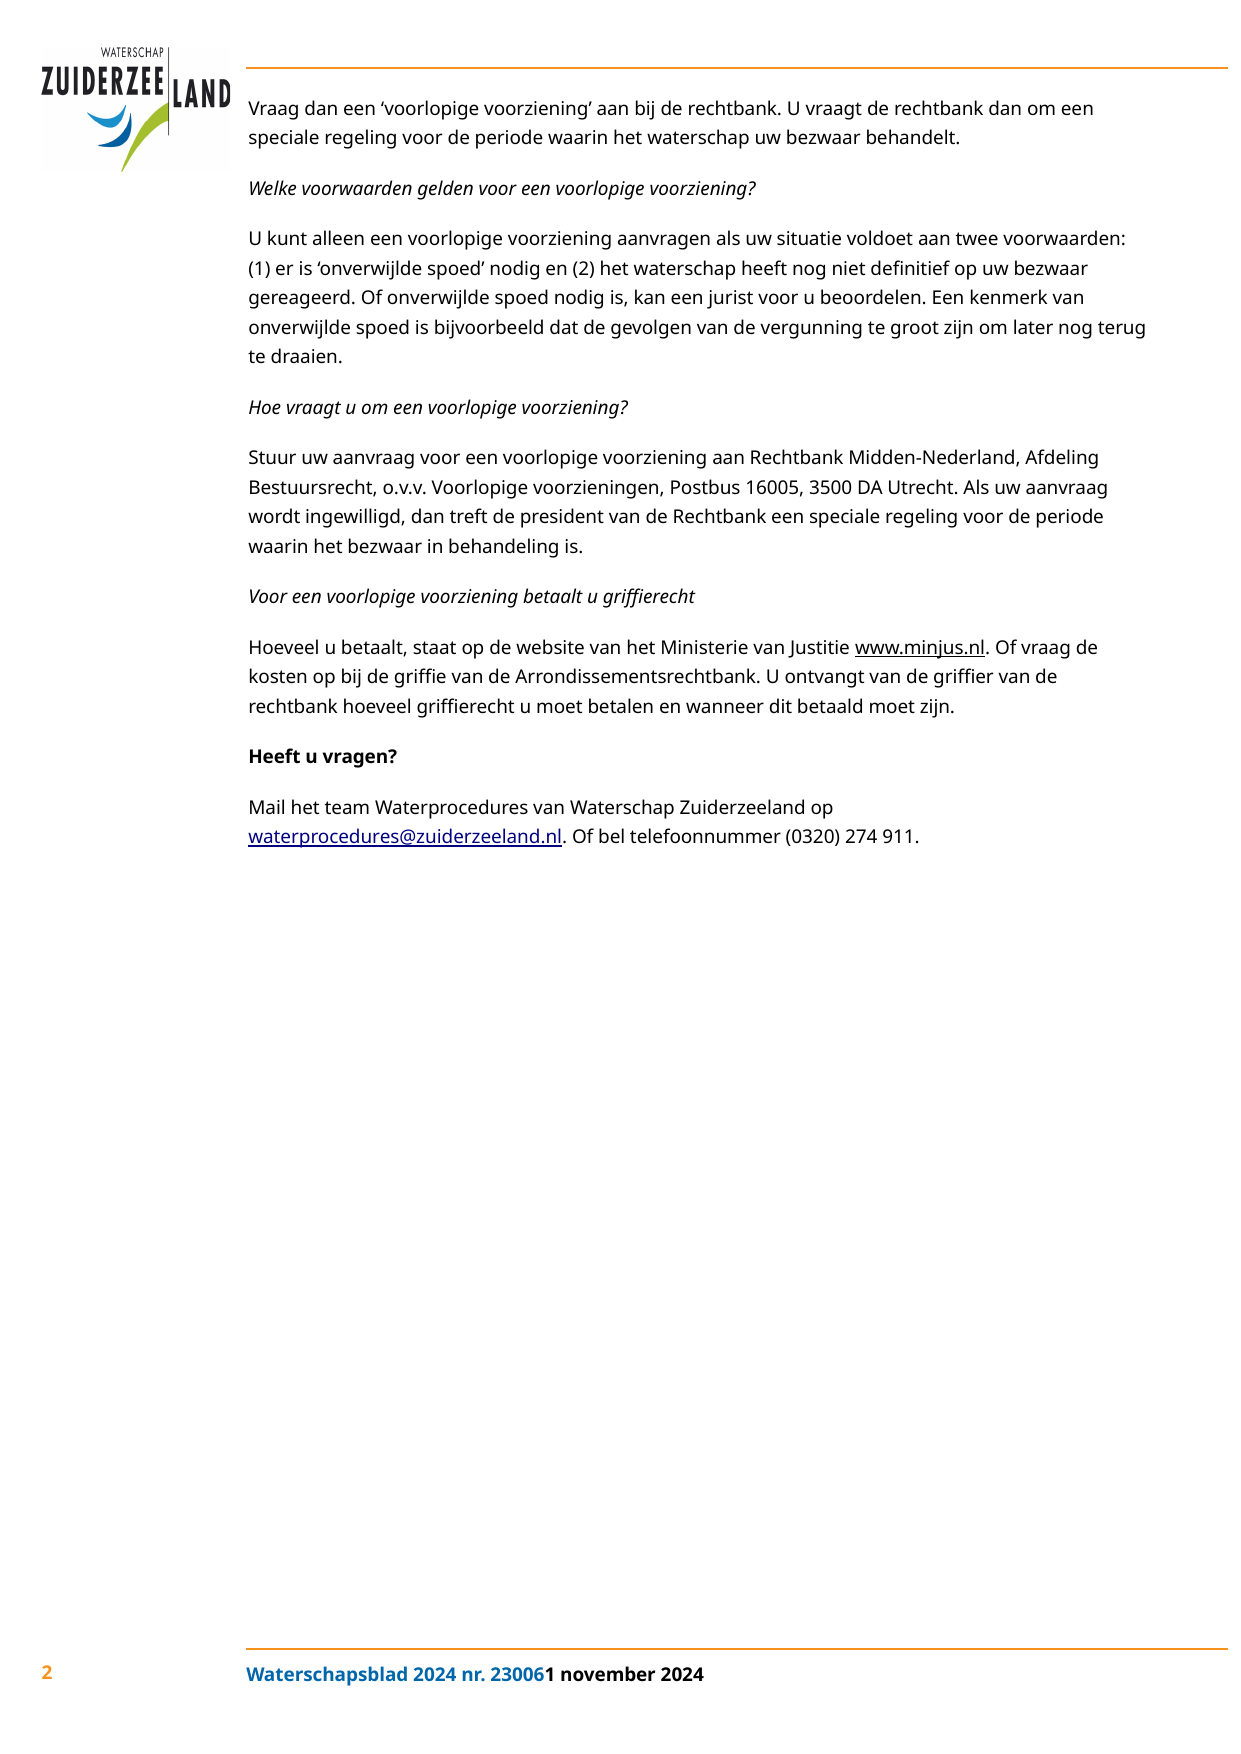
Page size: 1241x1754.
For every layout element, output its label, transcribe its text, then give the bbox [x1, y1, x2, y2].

text U kunt alleen een voorlopige voorziening aanvragen als uw situatie voldoet aan twee voorwaarden: (1) er is ‘onverwijlde spoed’ nodig en (2) het waterschap heeft nog niet definitief op uw bezwaar gereageerd. Of onverwijlde spoed nodig is, kan een jurist voor u beoordelen. Een kenmerk van onverwijlde spoed is bijvoorbeeld dat de gevolgen van de vergunning te groot zijn om later nog terug te draaien. [248, 225, 1152, 369]
text Welke voorwaarden gelden voor een voorlopige voorziening? [248, 175, 1152, 201]
text Voor een voorlopige voorziening betaalt u griffierecht [248, 583, 1152, 609]
picture [41, 47, 231, 172]
text Hoeveel u betaalt, staat op de website van het Ministerie van Justitie www.minjus.nl. Of vraag de kosten op bij de griffie van de Arrondissementsrechtbank. U ontvangt van de griffier van de rechtbank hoeveel griffierecht u moet betalen en wanneer dit betaald moet zijn. [248, 634, 1152, 719]
text Stuur uw aanvraag voor een voorlopige voorziening aan Rechtbank Midden-Nederland, Afdeling Bestuursrecht, o.v.v. Voorlopige voorzieningen, Postbus 16005, 3500 DA Utrecht. Als uw aanvraag wordt ingewilligd, dan treft de president van de Rechtbank een speciale regeling voor de periode waarin het bezwaar in behandeling is. [248, 444, 1152, 559]
text Mail het team Waterprocedures van Waterschap Zuiderzeeland op waterprocedures@zuiderzeeland.nl. Of bel telefoonnummer (0320) 274 911. [248, 794, 1152, 849]
text Heeft u vragen? [248, 743, 1152, 769]
text Vraag dan een ‘voorlopige voorziening’ aan bij de rechtbank. U vraagt de rechtbank dan om een speciale regeling voor de periode waarin het waterschap uw bezwaar behandelt. [248, 95, 1152, 150]
text Hoe vraagt u om een voorlopige voorziening? [248, 394, 1152, 420]
